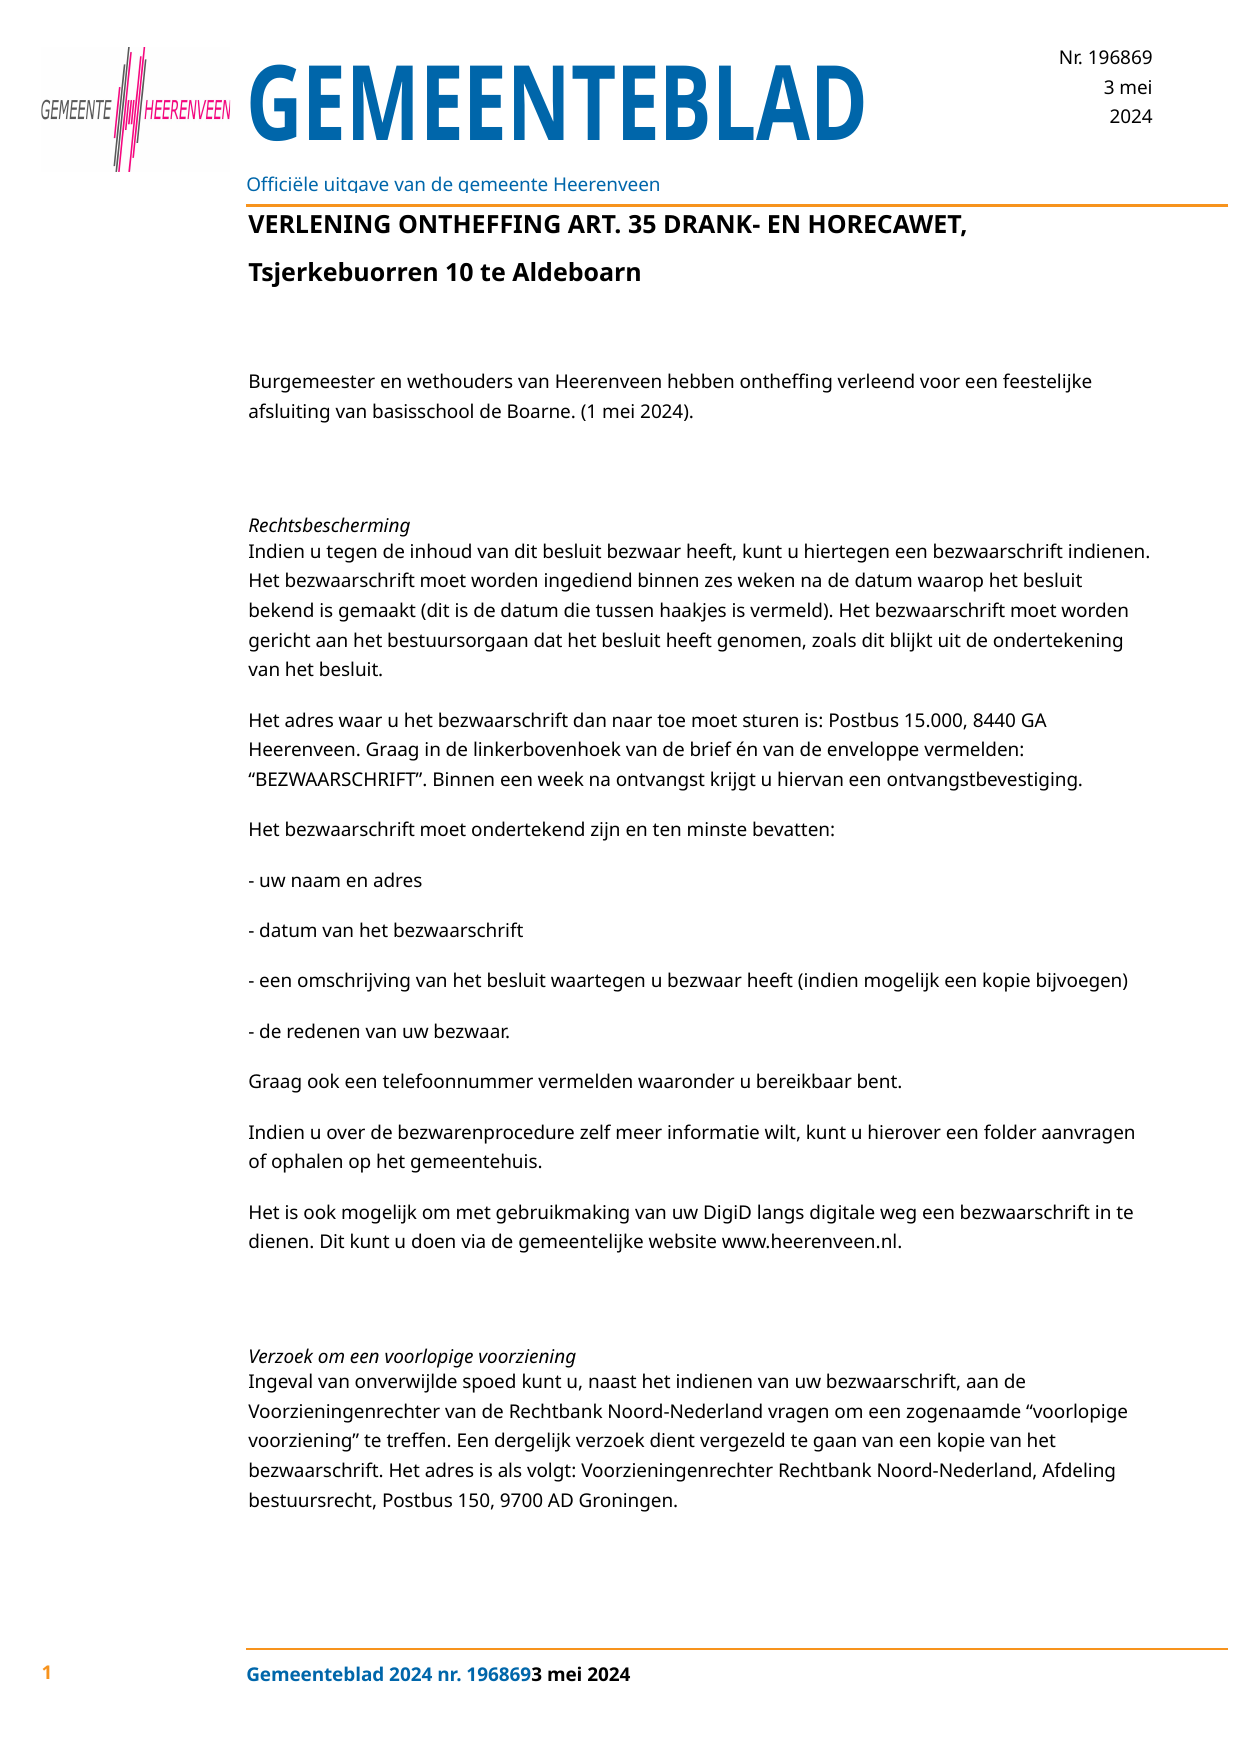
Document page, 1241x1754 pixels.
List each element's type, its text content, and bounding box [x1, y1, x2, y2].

text VERLENING ONTHEFFING ART. 35 DRANK- EN HORECAWET, Tsjerkebuorren 10 te Aldeboarn [248, 207, 1152, 288]
picture [41, 47, 231, 172]
text Ingeval van onverwijlde spoed kunt u, naast het indienen van uw bezwaarschrift, aan de Voorzieningenrechter van de Rechtbank Noord-Nederland vragen om een zogenaamde “voorlopige voorziening” te treffen. Een dergelijk verzoek dient vergezeld te gaan van een kopie van het bezwaarschrift. Het adres is als volgt: Voorzieningenrechter Rechtbank Noord-Nederland, Afdeling bestuursrecht, Postbus 150, 9700 AD Groningen. [248, 1368, 1152, 1513]
text - de redenen van uw bezwaar. [248, 1018, 1152, 1044]
text Het is ook mogelijk om met gebruikmaking van uw DigiD langs digitale weg een bezwaarschrift in te dienen. Dit kunt u doen via de gemeentelijke website www.heerenveen.nl. [248, 1199, 1152, 1254]
text - datum van het bezwaarschrift [248, 917, 1152, 943]
text Rechtsbescherming [248, 512, 1152, 538]
text - uw naam en adres [248, 867, 1152, 892]
text Het adres waar u het bezwaarschrift dan naar toe moet sturen is: Postbus 15.000, 8440 GA Heerenveen. Graag in de linkerbovenhoek van de brief én van de enveloppe vermelden: “BEZWAARSCHRIFT”. Binnen een week na ontvangst krijgt u hiervan een ontvangstbevestiging. [248, 707, 1152, 792]
text - een omschrijving van het besluit waartegen u bezwaar heeft (indien mogelijk een kopie bijvoegen) [248, 968, 1152, 993]
text Indien u over de bezwarenprocedure zelf meer informatie wilt, kunt u hierover een folder aanvragen of ophalen op het gemeentehuis. [248, 1119, 1152, 1174]
text Graag ook een telefoonnummer vermelden waaronder u bereikbaar bent. [248, 1068, 1152, 1094]
text Het bezwaarschrift moet ondertekend zijn en ten minste bevatten: [248, 816, 1152, 842]
text Burgemeester en wethouders van Heerenveen hebben ontheffing verleend voor een feestelijke afsluiting van basisschool de Boarne. (1 mei 2024). [248, 368, 1152, 424]
text Verzoek om een voorlopige voorziening [248, 1343, 1152, 1368]
text Indien u tegen de inhoud van dit besluit bezwaar heeft, kunt u hiertegen een bezwaarschrift indienen. Het bezwaarschrift moet worden ingediend binnen zes weken na de datum waarop het besluit bekend is gemaakt (dit is de datum die tussen haakjes is vermeld). Het bezwaarschrift moet worden gericht aan het bestuursorgaan dat het besluit heeft genomen, zoals dit blijkt uit de ondertekening van het besluit. [248, 538, 1152, 682]
